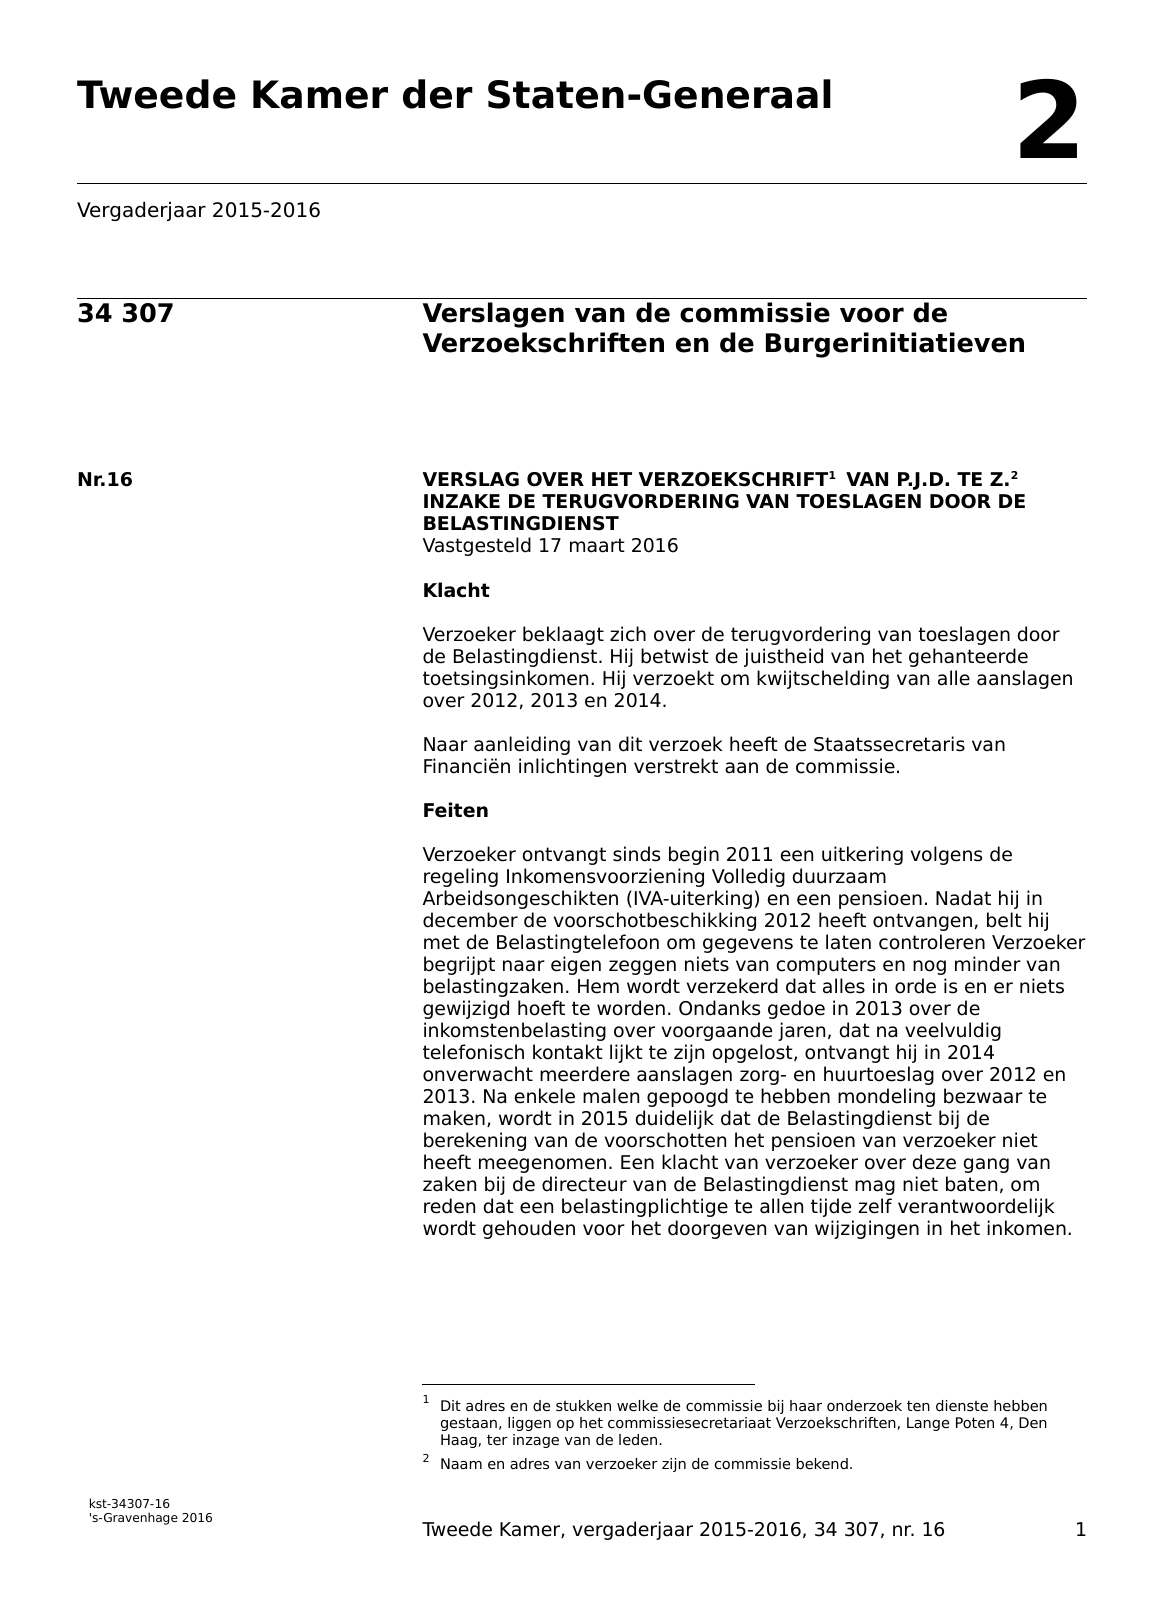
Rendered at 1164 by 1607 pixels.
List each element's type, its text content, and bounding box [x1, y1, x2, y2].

table_header 2 [886, 59, 1087, 183]
table_cell Vergaderjaar 2015-2016 [77, 184, 1087, 298]
subtitle Feiten [422, 800, 1087, 822]
subtitle Nr.16 VERSLAG OVER HET VERZOEKSCHRIFT VAN P.J.D. TE Z. INZAKE DE TERUGVORDERING VAN TOESLAGEN DOOR DE BELASTINGDIENST [77, 469, 1087, 535]
text Naam en adres van verzoeker zijn de commissie bekend. [422, 1452, 1087, 1474]
text Verzoeker ontvangt sinds begin 2011 een uitkering volgens de regeling Inkomensvoorziening Volledig duurzaam Arbeidsongeschikten (IVA-uiterking) en een pensioen. Nadat hij in december de voorschotbeschikking 2012 heeft ontvangen, belt hij met de Belastingtelefoon om gegevens te laten controleren Verzoeker begrijpt naar eigen zeggen niets van computers en nog minder van belastingzaken. Hem wordt verzekerd dat alles in orde is en er niets gewijzigd hoeft te worden. Ondanks gedoe in 2013 over de inkomstenbelasting over voorgaande jaren, dat na veelvuldig telefonisch kontakt lijkt te zijn opgelost, ontvangt hij in 2014 onverwacht meerdere aanslagen zorg- en huurtoeslag over 2012 en 2013. Na enkele malen gepoogd te hebben mondeling bezwaar te maken, wordt in 2015 duidelijk dat de Belastingdienst bij de [422, 844, 1087, 1130]
table_header Tweede Kamer der Staten-Generaal [77, 59, 886, 183]
text berekening van de voorschotten het pensioen van verzoeker niet heeft meegenomen. Een klacht van verzoeker over deze gang van zaken bij de directeur van de Belastingdienst mag niet baten, om reden dat een belastingplichtige te allen tijde zelf verantwoordelijk wordt gehouden voor het doorgeven van wijzigingen in het inkomen. [422, 1130, 1087, 1240]
subtitle 34 307 Verslagen van de commissie voor de Verzoekschriften en de Burgerinitiatieven [77, 299, 1087, 358]
text Dit adres en de stukken welke de commissie bij haar onderzoek ten dienste hebben gestaan, liggen op het commissiesecretariaat Verzoekschriften, Lange Poten 4, Den Haag, ter inzage van de leden. [422, 1393, 1087, 1449]
text Verzoeker beklaagt zich over de terugvordering van toeslagen door de Belastingdienst. Hij betwist de juistheid van het gehanteerde toetsingsinkomen. Hij verzoekt om kwijtschelding van alle aanslagen over 2012, 2013 en 2014. [422, 624, 1087, 712]
text 's-Gravenhage 2016 [88, 1511, 323, 1525]
text Naar aanleiding van dit verzoek heeft de Staatssecretaris van Financiën inlichtingen verstrekt aan de commissie. [422, 734, 1087, 778]
subtitle Klacht [422, 579, 1087, 601]
text kst-34307-16 [88, 1497, 323, 1511]
text Vastgesteld 17 maart 2016 [422, 535, 1087, 557]
